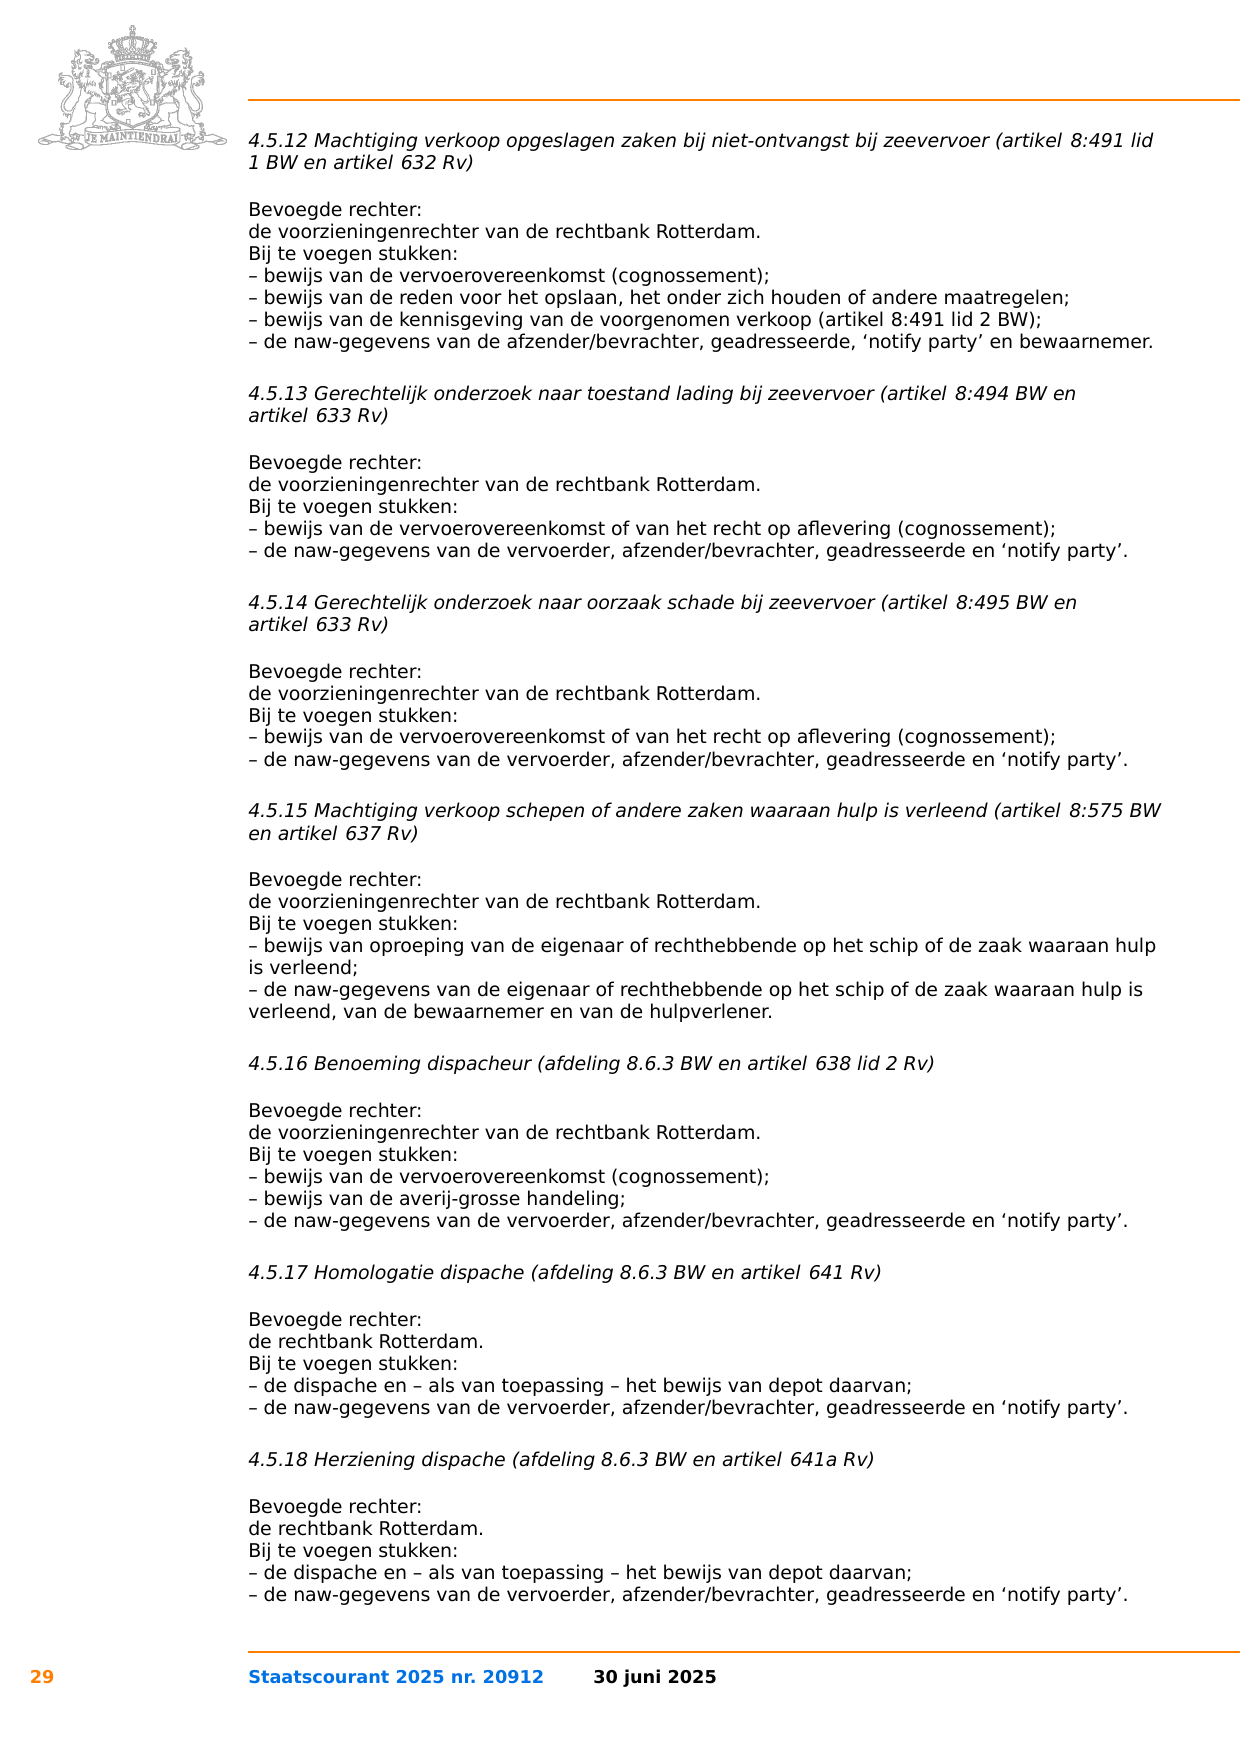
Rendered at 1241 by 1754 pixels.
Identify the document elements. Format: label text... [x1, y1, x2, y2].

text de voorzieningenrechter van de rechtbank Rotterdam. [248, 474, 1163, 496]
text Bevoegde rechter: [248, 1496, 1163, 1518]
text de voorzieningenrechter van de rechtbank Rotterdam. [248, 221, 1163, 243]
text de voorzieningenrechter van de rechtbank Rotterdam. [248, 1122, 1163, 1144]
text – de naw-gegevens van de vervoerder, afzender/bevrachter, geadresseerde en ‘notify party’. [248, 1584, 1163, 1606]
subtitle 4.5.14 Gerechtelijk onderzoek naar oorzaak schade bij zeevervoer (artikel 8:495 BW en artikel 633 Rv) [248, 592, 1163, 636]
subtitle 4.5.18 Herziening dispache (afdeling 8.6.3 BW en artikel 641a Rv) [248, 1449, 1163, 1471]
text – de naw-gegevens van de vervoerder, afzender/bevrachter, geadresseerde en ‘notify party’. [248, 748, 1163, 770]
text de rechtbank Rotterdam. [248, 1518, 1163, 1540]
text – de naw-gegevens van de afzender/bevrachter, geadresseerde, ‘notify party’ en bewaarnemer. [248, 331, 1163, 353]
text – bewijs van de vervoerovereenkomst of van het recht op aflevering (cognossement); [248, 518, 1163, 539]
subtitle 4.5.16 Benoeming dispacheur (afdeling 8.6.3 BW en artikel 638 lid 2 Rv) [248, 1053, 1163, 1075]
text Bij te voegen stukken: [248, 1353, 1163, 1375]
text Bij te voegen stukken: [248, 1144, 1163, 1166]
text – bewijs van de averij-grosse handeling; [248, 1188, 1163, 1210]
text Bij te voegen stukken: [248, 1540, 1163, 1562]
text Bevoegde rechter: [248, 661, 1163, 682]
subtitle 4.5.13 Gerechtelijk onderzoek naar toestand lading bij zeevervoer (artikel 8:494 BW en artikel 633 Rv) [248, 383, 1163, 427]
text Bevoegde rechter: [248, 869, 1163, 891]
text Bevoegde rechter: [248, 199, 1163, 221]
text – bewijs van de kennisgeving van de voorgenomen verkoop (artikel 8:491 lid 2 BW); [248, 309, 1163, 331]
text Bevoegde rechter: [248, 452, 1163, 474]
text Bij te voegen stukken: [248, 496, 1163, 518]
text – bewijs van de vervoerovereenkomst of van het recht op aflevering (cognossement); [248, 726, 1163, 748]
text Bevoegde rechter: [248, 1100, 1163, 1122]
subtitle 4.5.12 Machtiging verkoop opgeslagen zaken bij niet-ontvangst bij zeevervoer (artikel 8:491 lid 1 BW en artikel 632 Rv) [248, 130, 1163, 174]
picture [38, 25, 227, 150]
text de voorzieningenrechter van de rechtbank Rotterdam. [248, 891, 1163, 913]
text Bevoegde rechter: [248, 1309, 1163, 1331]
text – bewijs van de reden voor het opslaan, het onder zich houden of andere maatregelen; [248, 287, 1163, 309]
text de voorzieningenrechter van de rechtbank Rotterdam. [248, 682, 1163, 704]
text – de naw-gegevens van de vervoerder, afzender/bevrachter, geadresseerde en ‘notify party’. [248, 1210, 1163, 1232]
text – bewijs van oproeping van de eigenaar of rechthebbende op het schip of de zaak waaraan hulp is verleend; [248, 935, 1163, 979]
subtitle 4.5.17 Homologatie dispache (afdeling 8.6.3 BW en artikel 641 Rv) [248, 1262, 1163, 1284]
text – bewijs van de vervoerovereenkomst (cognossement); [248, 265, 1163, 287]
text – bewijs van de vervoerovereenkomst (cognossement); [248, 1166, 1163, 1188]
text – de naw-gegevens van de vervoerder, afzender/bevrachter, geadresseerde en ‘notify party’. [248, 1397, 1163, 1419]
text de rechtbank Rotterdam. [248, 1331, 1163, 1353]
text Bij te voegen stukken: [248, 243, 1163, 265]
text Bij te voegen stukken: [248, 704, 1163, 726]
text – de dispache en – als van toepassing – het bewijs van depot daarvan; [248, 1562, 1163, 1584]
text – de naw-gegevens van de vervoerder, afzender/bevrachter, geadresseerde en ‘notify party’. [248, 539, 1163, 562]
text – de dispache en – als van toepassing – het bewijs van depot daarvan; [248, 1375, 1163, 1397]
text Bij te voegen stukken: [248, 913, 1163, 935]
text – de naw-gegevens van de eigenaar of rechthebbende op het schip of de zaak waaraan hulp is verleend, van de bewaarnemer en van de hulpverlener. [248, 979, 1163, 1023]
subtitle 4.5.15 Machtiging verkoop schepen of andere zaken waaraan hulp is verleend (artikel 8:575 BW en artikel 637 Rv) [248, 800, 1163, 844]
